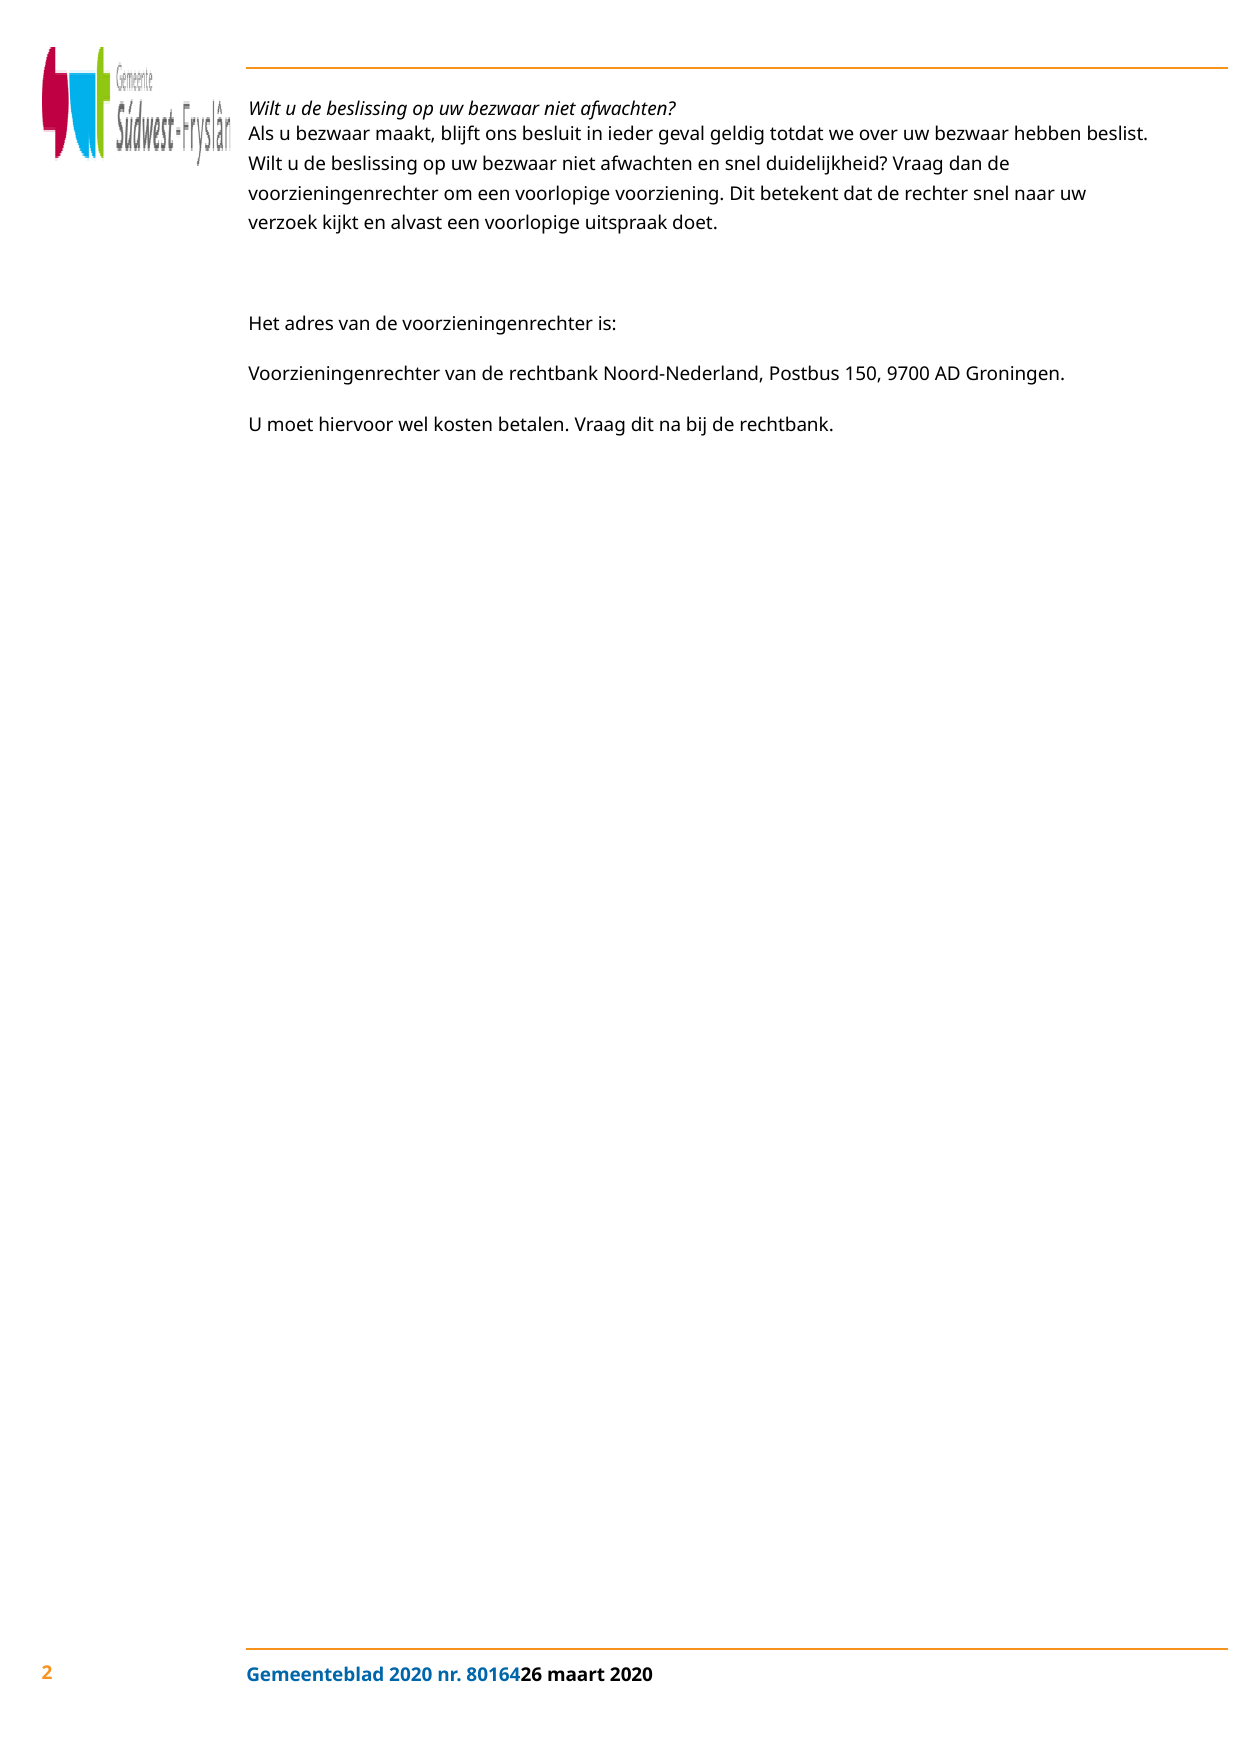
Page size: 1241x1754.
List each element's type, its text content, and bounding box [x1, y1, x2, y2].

text Voorzieningenrechter van de rechtbank Noord-Nederland, Postbus 150, 9700 AD Groningen. [248, 361, 1152, 386]
text Het adres van de voorzieningenrechter is: [248, 310, 1152, 336]
text Als u bezwaar maakt, blijft ons besluit in ieder geval geldig totdat we over uw bezwaar hebben beslist. Wilt u de beslissing op uw bezwaar niet afwachten en snel duidelijkheid? Vraag dan de voorzieningenrechter om een voorlopige voorziening. Dit betekent dat de rechter snel naar uw verzoek kijkt en alvast een voorlopige uitspraak doet. [248, 121, 1152, 235]
text Wilt u de beslissing op uw bezwaar niet afwachten? [248, 95, 1152, 121]
text U moet hiervoor wel kosten betalen. Vraag dit na bij de rechtbank. [248, 411, 1152, 437]
picture [41, 47, 231, 172]
